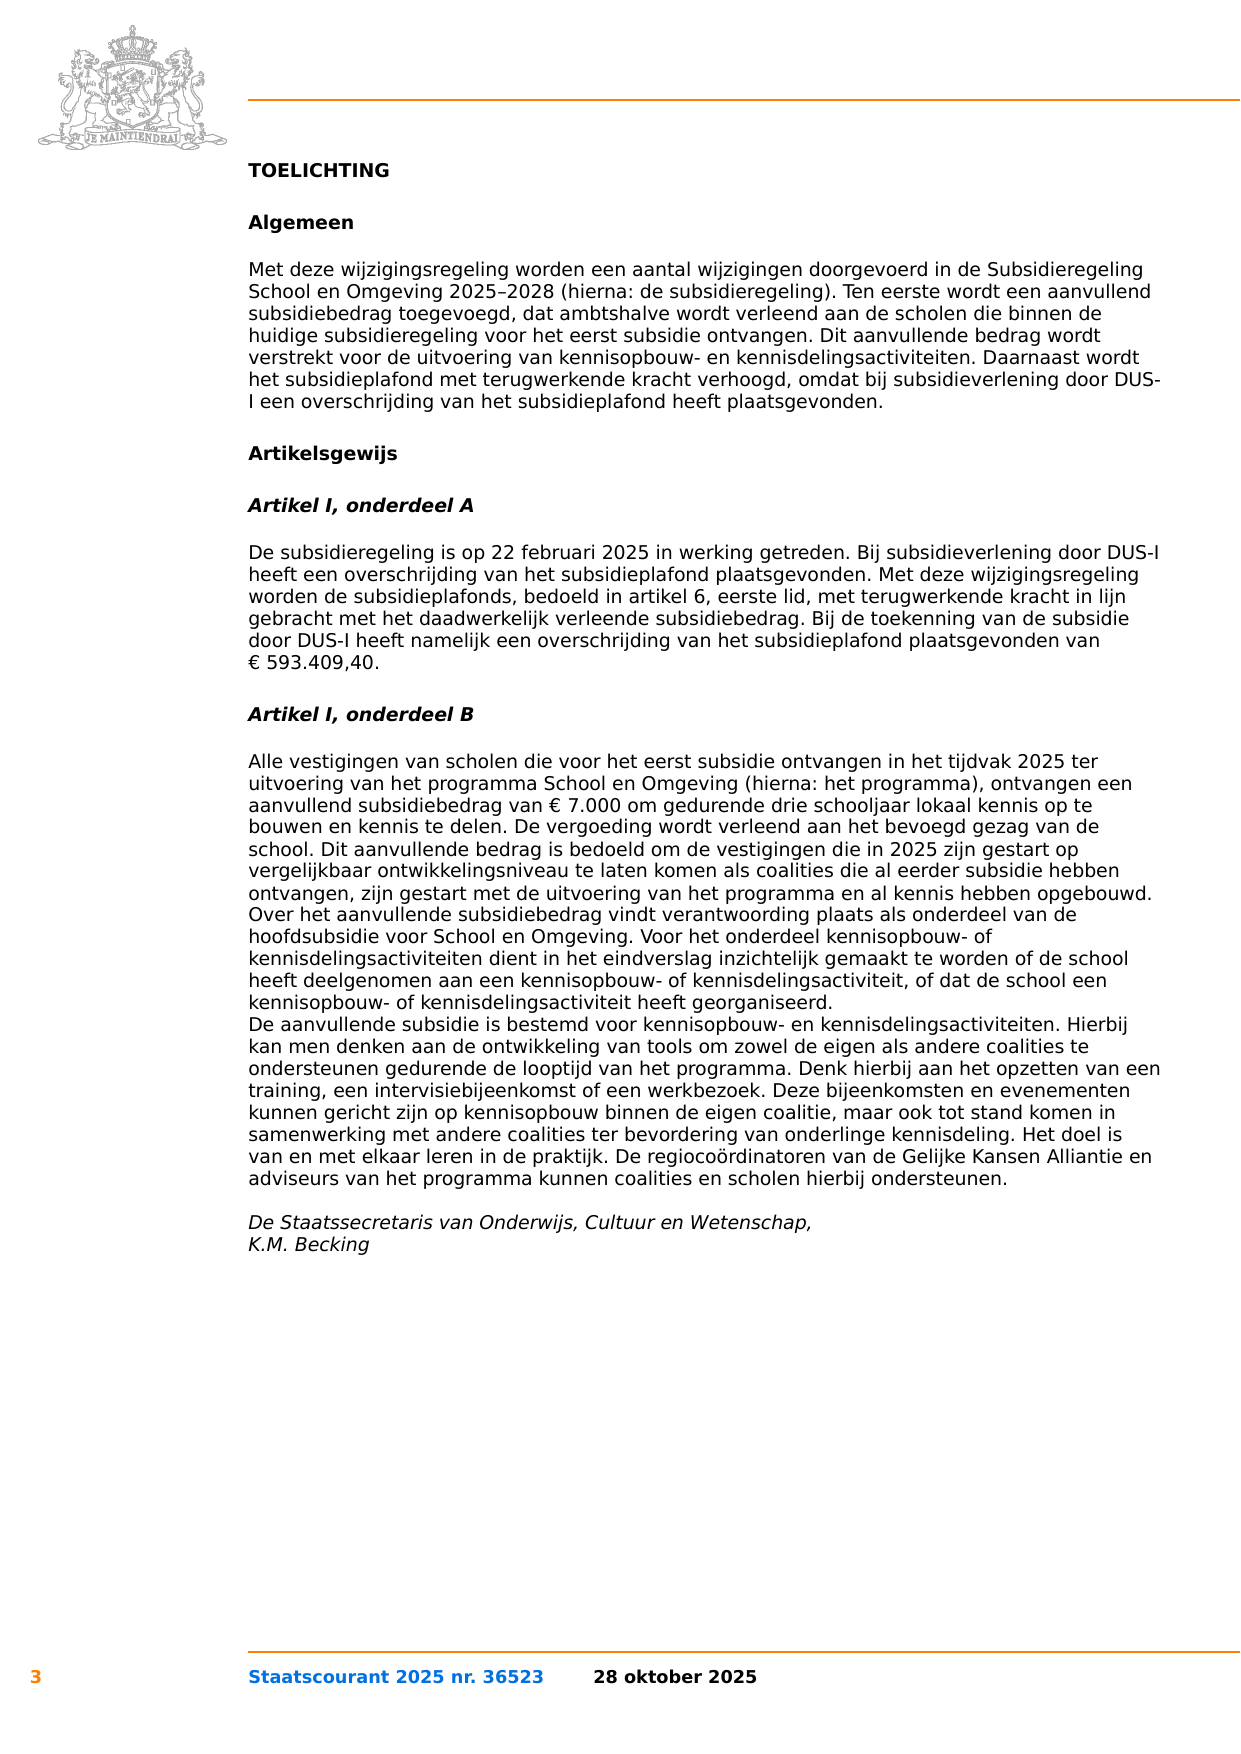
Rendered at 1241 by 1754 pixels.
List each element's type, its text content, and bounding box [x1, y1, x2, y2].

text De subsidieregeling is op 22 februari 2025 in werking getreden. Bij subsidieverlening door DUS-I heeft een overschrijding van het subsidieplafond plaatsgevonden. Met deze wijzigingsregeling worden de subsidieplafonds, bedoeld in artikel 6, eerste lid, met terugwerkende kracht in lijn gebracht met het daadwerkelijk verleende subsidiebedrag. Bij de toekenning van de subsidie door DUS-I heeft namelijk een overschrijding van het subsidieplafond plaatsgevonden van € 593.409,40. [248, 542, 1163, 673]
subtitle Artikel I, onderdeel A [248, 495, 1163, 517]
subtitle Algemeen [248, 212, 1163, 234]
subtitle Artikelsgewijs [248, 443, 1163, 465]
text De Staatssecretaris van Onderwijs, Cultuur en Wetenschap, K.M. Becking [248, 1212, 1163, 1256]
text Met deze wijzigingsregeling worden een aantal wijzigingen doorgevoerd in de Subsidieregeling School en Omgeving 2025–2028 (hierna: de subsidieregeling). Ten eerste wordt een aanvullend subsidiebedrag toegevoegd, dat ambtshalve wordt verleend aan de scholen die binnen de huidige subsidieregeling voor het eerst subsidie ontvangen. Dit aanvullende bedrag wordt verstrekt voor de uitvoering van kennisopbouw- en kennisdelingsactiviteiten. Daarnaast wordt het subsidieplafond met terugwerkende kracht verhoogd, omdat bij subsidieverlening door DUS-I een overschrijding van het subsidieplafond heeft plaatsgevonden. [248, 259, 1163, 413]
text Alle vestigingen van scholen die voor het eerst subsidie ontvangen in het tijdvak 2025 ter uitvoering van het programma School en Omgeving (hierna: het programma), ontvangen een aanvullend subsidiebedrag van € 7.000 om gedurende drie schooljaar lokaal kennis op te bouwen en kennis te delen. De vergoeding wordt verleend aan het bevoegd gezag van de school. Dit aanvullende bedrag is bedoeld om de vestigingen die in 2025 zijn gestart op vergelijkbaar ontwikkelingsniveau te laten komen als coalities die al eerder subsidie hebben ontvangen, zijn gestart met de uitvoering van het programma en al kennis hebben opgebouwd. [248, 751, 1163, 904]
text Over het aanvullende subsidiebedrag vindt verantwoording plaats als onderdeel van de hoofdsubsidie voor School en Omgeving. Voor het onderdeel kennisopbouw- of kennisdelingsactiviteiten dient in het eindverslag inzichtelijk gemaakt te worden of de school heeft deelgenomen aan een kennisopbouw- of kennisdelingsactiviteit, of dat de school een kennisopbouw- of kennisdelingsactiviteit heeft georganiseerd. [248, 904, 1163, 1014]
subtitle Artikel I, onderdeel B [248, 703, 1163, 726]
subtitle TOELICHTING [248, 160, 1163, 182]
text De aanvullende subsidie is bestemd voor kennisopbouw- en kennisdelingsactiviteiten. Hierbij kan men denken aan de ontwikkeling van tools om zowel de eigen als andere coalities te ondersteunen gedurende de looptijd van het programma. Denk hierbij aan het opzetten van een training, een intervisiebijeenkomst of een werkbezoek. Deze bijeenkomsten en evenementen kunnen gericht zijn op kennisopbouw binnen de eigen coalitie, maar ook tot stand komen in samenwerking met andere coalities ter bevordering van onderlinge kennisdeling. Het doel is van en met elkaar leren in de praktijk. De regiocoördinatoren van de Gelijke Kansen Alliantie en adviseurs van het programma kunnen coalities en scholen hierbij ondersteunen. [248, 1014, 1163, 1190]
picture [38, 25, 227, 150]
